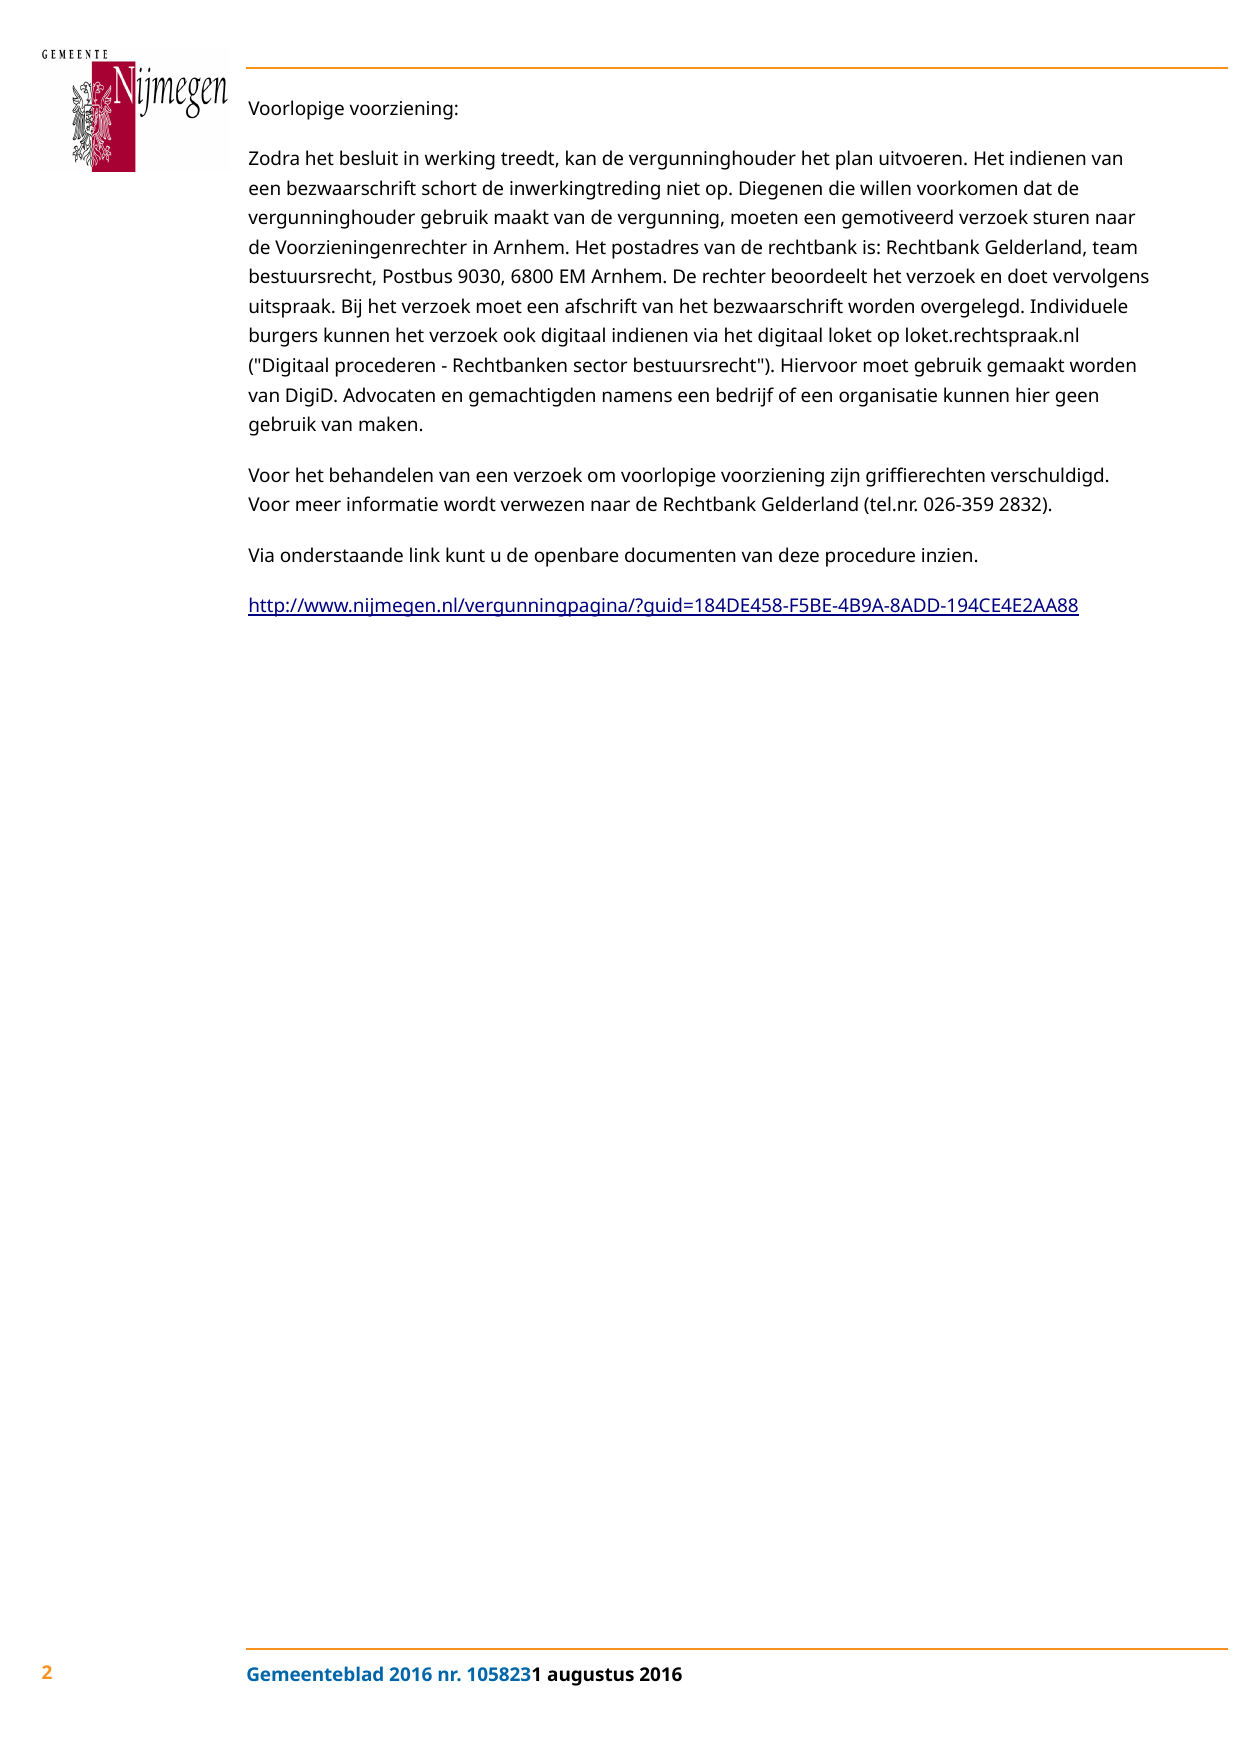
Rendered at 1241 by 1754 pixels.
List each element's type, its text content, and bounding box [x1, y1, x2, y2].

text Zodra het besluit in werking treedt, kan de vergunninghouder het plan uitvoeren. Het indienen van een bezwaarschrift schort de inwerkingtreding niet op. Diegenen die willen voorkomen dat de vergunninghouder gebruik maakt van de vergunning, moeten een gemotiveerd verzoek sturen naar de Voorzieningenrechter in Arnhem. Het postadres van de rechtbank is: Rechtbank Gelderland, team bestuursrecht, Postbus 9030, 6800 EM Arnhem. De rechter beoordeelt het verzoek en doet vervolgens uitspraak. Bij het verzoek moet een afschrift van het bezwaarschrift worden overgelegd. Individuele burgers kunnen het verzoek ook digitaal indienen via het digitaal loket op loket.rechtspraak.nl ("Digitaal procederen - Rechtbanken sector bestuursrecht"). Hiervoor moet gebruik gemaakt worden van DigiD. Advocaten en gemachtigden namens een bedrijf of een organisatie kunnen hier geen gebruik van maken. [248, 145, 1152, 437]
text Voorlopige voorziening: [248, 95, 1152, 121]
text http://www.nijmegen.nl/vergunningpagina/?guid=184DE458-F5BE-4B9A-8ADD-194CE4E2AA88 [248, 592, 1152, 618]
picture [41, 47, 231, 172]
text Voor het behandelen van een verzoek om voorlopige voorziening zijn griffierechten verschuldigd. Voor meer informatie wordt verwezen naar de Rechtbank Gelderland (tel.nr. 026-359 2832). [248, 462, 1152, 517]
text Via onderstaande link kunt u de openbare documenten van deze procedure inzien. [248, 542, 1152, 568]
